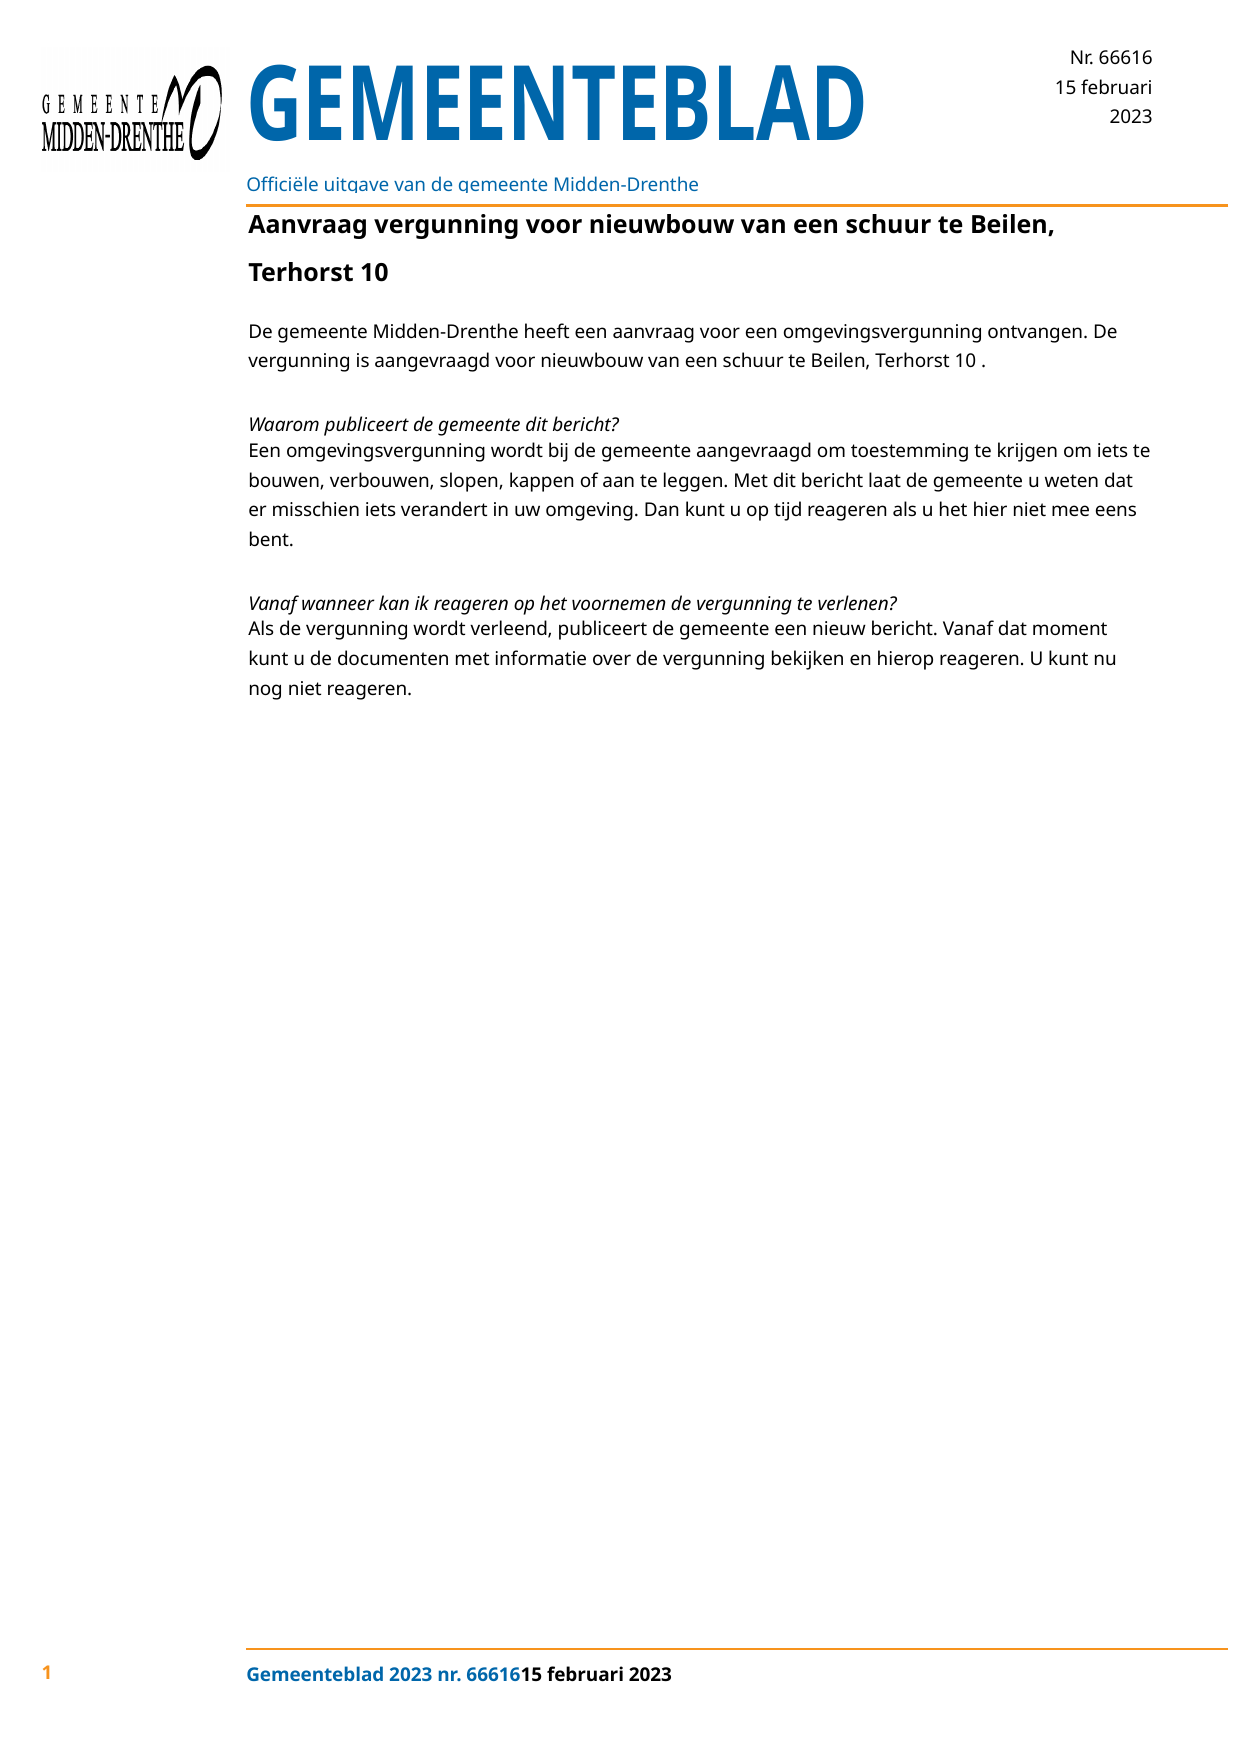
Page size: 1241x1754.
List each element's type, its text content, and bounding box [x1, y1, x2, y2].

text Een omgevingsvergunning wordt bij de gemeente aangevraagd om toestemming te krijgen om iets te bouwen, verbouwen, slopen, kappen of aan te leggen. Met dit bericht laat de gemeente u weten dat er misschien iets verandert in uw omgeving. Dan kunt u op tijd reageren als u het hier niet mee eens bent. [248, 437, 1152, 552]
text Aanvraag vergunning voor nieuwbouw van een schuur te Beilen, Terhorst 10 [248, 207, 1152, 288]
picture [41, 47, 231, 172]
text De gemeente Midden-Drenthe heeft een aanvraag voor een omgevingsvergunning ontvangen. De vergunning is aangevraagd voor nieuwbouw van een schuur te Beilen, Terhorst 10 . [248, 318, 1152, 373]
text Als de vergunning wordt verleend, publiceert de gemeente een nieuw bericht. Vanaf dat moment kunt u de documenten met informatie over de vergunning bekijken en hierop reageren. U kunt nu nog niet reageren. [248, 616, 1152, 701]
text Waarom publiceert de gemeente dit bericht? [248, 411, 1152, 437]
text Vanaf wanneer kan ik reageren op het voornemen de vergunning te verlenen? [248, 590, 1152, 616]
